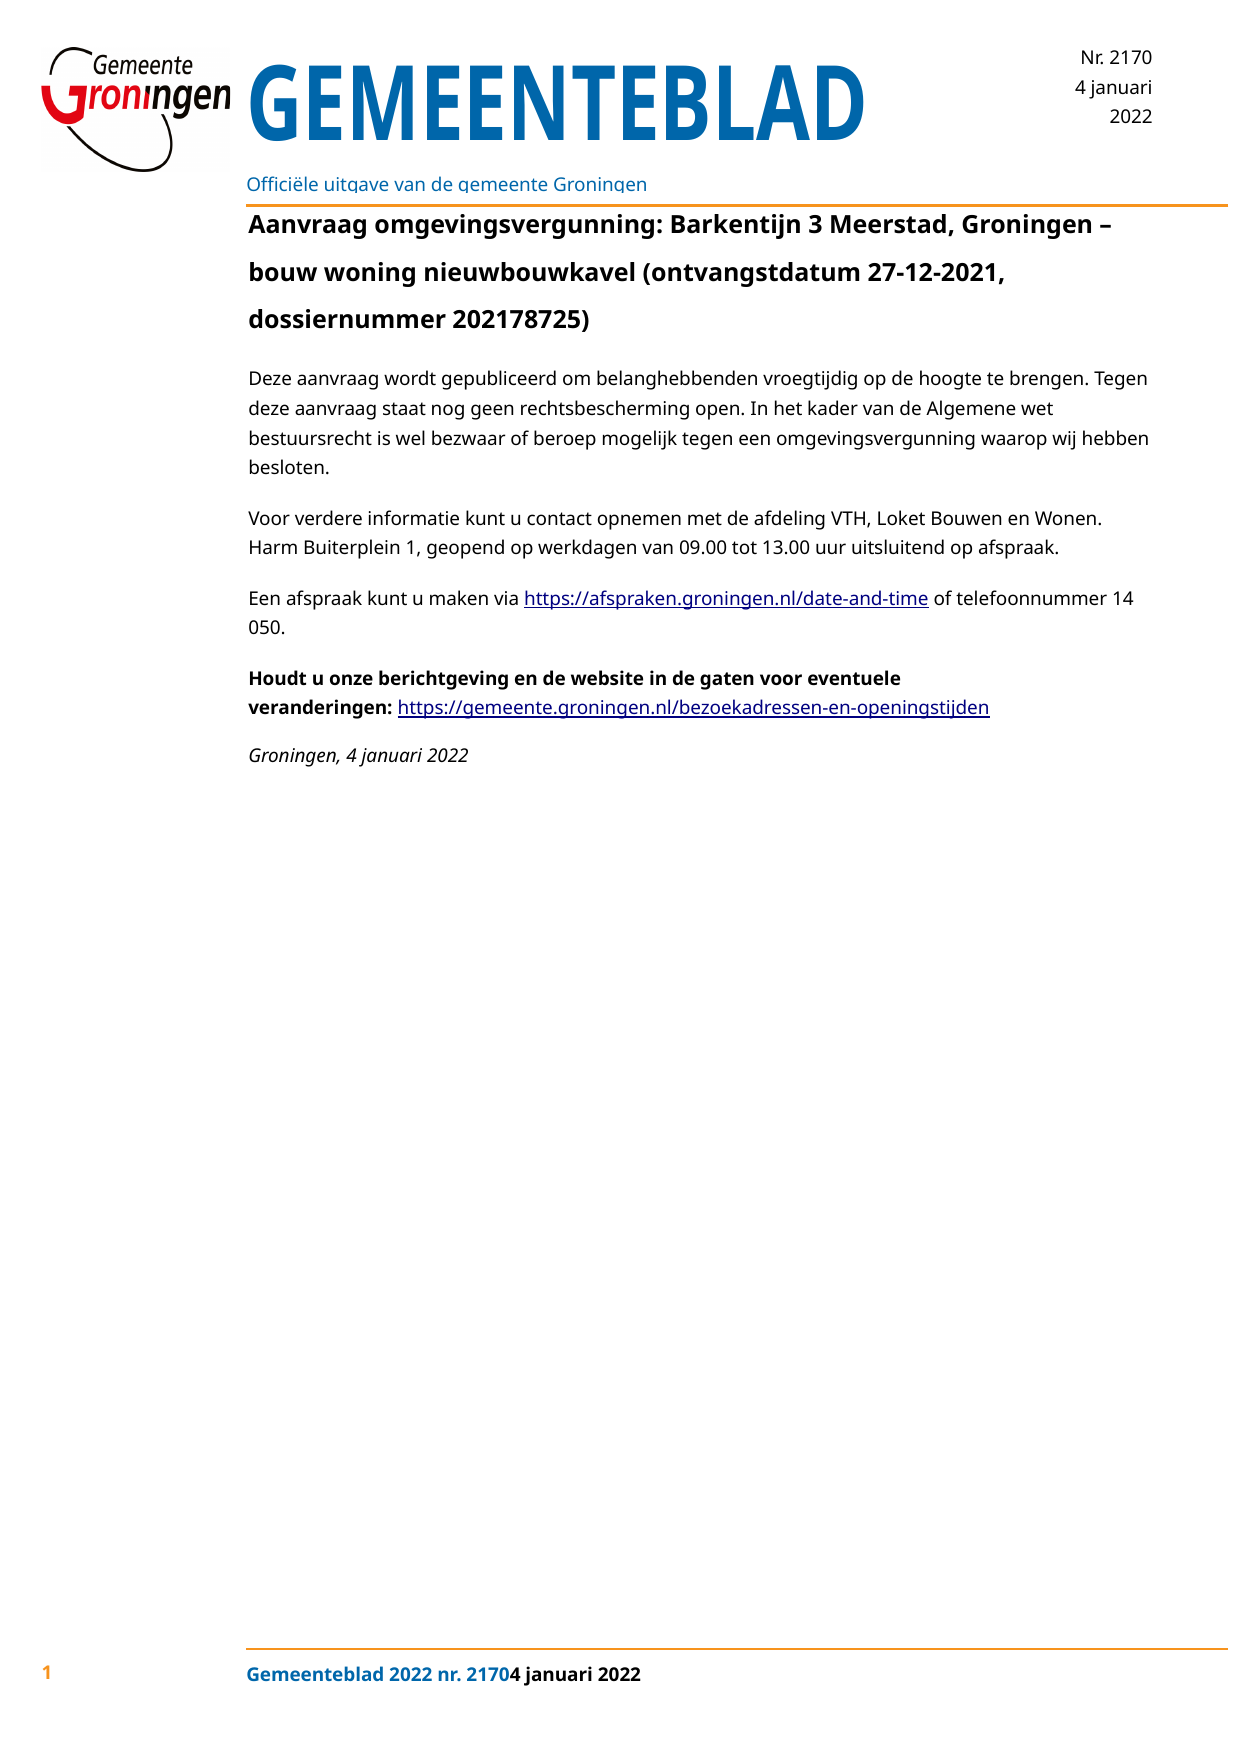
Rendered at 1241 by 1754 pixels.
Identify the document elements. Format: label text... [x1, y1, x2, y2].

picture [41, 47, 231, 172]
text Aanvraag omgevingsvergunning: Barkentijn 3 Meerstad, Groningen – bouw woning nieuwbouwkavel (ontvangstdatum 27-12-2021, dossiernummer 202178725) [248, 207, 1152, 336]
text Deze aanvraag wordt gepubliceerd om belanghebbenden vroegtijdig op de hoogte te brengen. Tegen deze aanvraag staat nog geen rechtsbescherming open. In het kader van de Algemene wet bestuursrecht is wel bezwaar of beroep mogelijk tegen een omgevingsvergunning waarop wij hebben besloten. [248, 366, 1152, 480]
text Groningen, 4 januari 2022 [248, 742, 1152, 768]
text Voor verdere informatie kunt u contact opnemen met de afdeling VTH, Loket Bouwen en Wonen. Harm Buiterplein 1, geopend op werkdagen van 09.00 tot 13.00 uur uitsluitend op afspraak. [248, 505, 1152, 560]
text Een afspraak kunt u maken via https://afspraken.groningen.nl/date-and-time of telefoonnummer 14 050. [248, 585, 1152, 640]
text Houdt u onze berichtgeving en de website in de gaten voor eventuele veranderingen: https://gemeente.groningen.nl/bezoekadressen-en-openingstijden [248, 665, 1152, 720]
